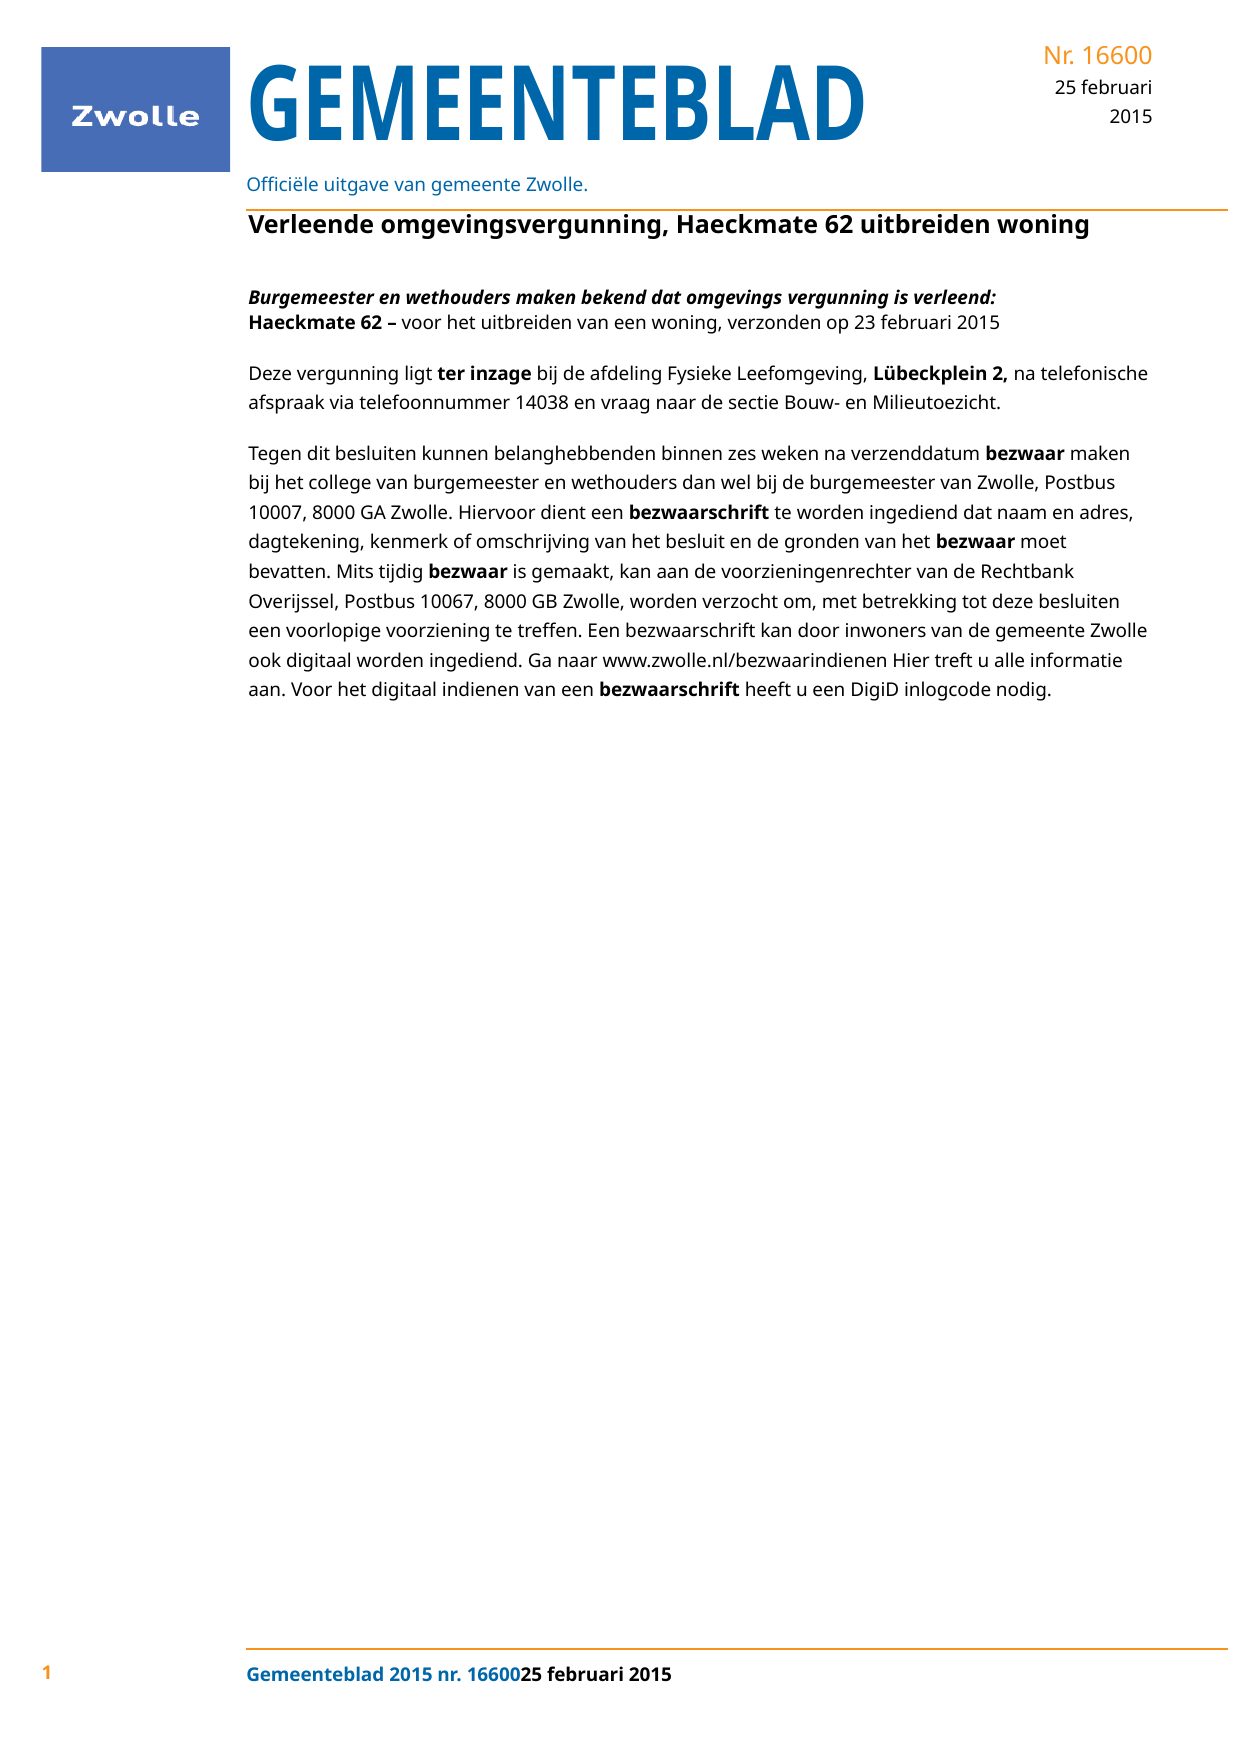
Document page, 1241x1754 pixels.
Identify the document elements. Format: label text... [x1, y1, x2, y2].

text Tegen dit besluiten kunnen belanghebbenden binnen zes weken na verzenddatum bezwaar maken bij het college van burgemeester en wethouders dan wel bij de burgemeester van Zwolle, Postbus 10007, 8000 GA Zwolle. Hiervoor dient een bezwaarschrift te worden ingediend dat naam en adres, dagtekening, kenmerk of omschrijving van het besluit en de gronden van het bezwaar moet bevatten. Mits tijdig bezwaar is gemaakt, kan aan de voorzieningenrechter van de Rechtbank Overijssel, Postbus 10067, 8000 GB Zwolle, worden verzocht om, met betrekking tot deze besluiten een voorlopige voorziening te treffen. Een bezwaarschrift kan door inwoners van de gemeente Zwolle ook digitaal worden ingediend. Ga naar www.zwolle.nl/bezwaarindienen Hier treft u alle informatie aan. Voor het digitaal indienen van een bezwaarschrift heeft u een DigiD inlogcode nodig. [248, 440, 1152, 702]
picture [41, 47, 231, 172]
text Deze vergunning ligt ter inzage bij de afdeling Fysieke Leefomgeving, Lübeckplein 2, na telefonische afspraak via telefoonnummer 14038 en vraag naar de sectie Bouw- en Milieutoezicht. [248, 360, 1152, 415]
text Haeckmate 62 – voor het uitbreiden van een woning, verzonden op 23 februari 2015 [248, 309, 1152, 335]
text Burgemeester en wethouders maken bekend dat omgevings vergunning is verleend: [248, 284, 1152, 309]
text Verleende omgevingsvergunning, Haeckmate 62 uitbreiden woning [248, 211, 1152, 241]
